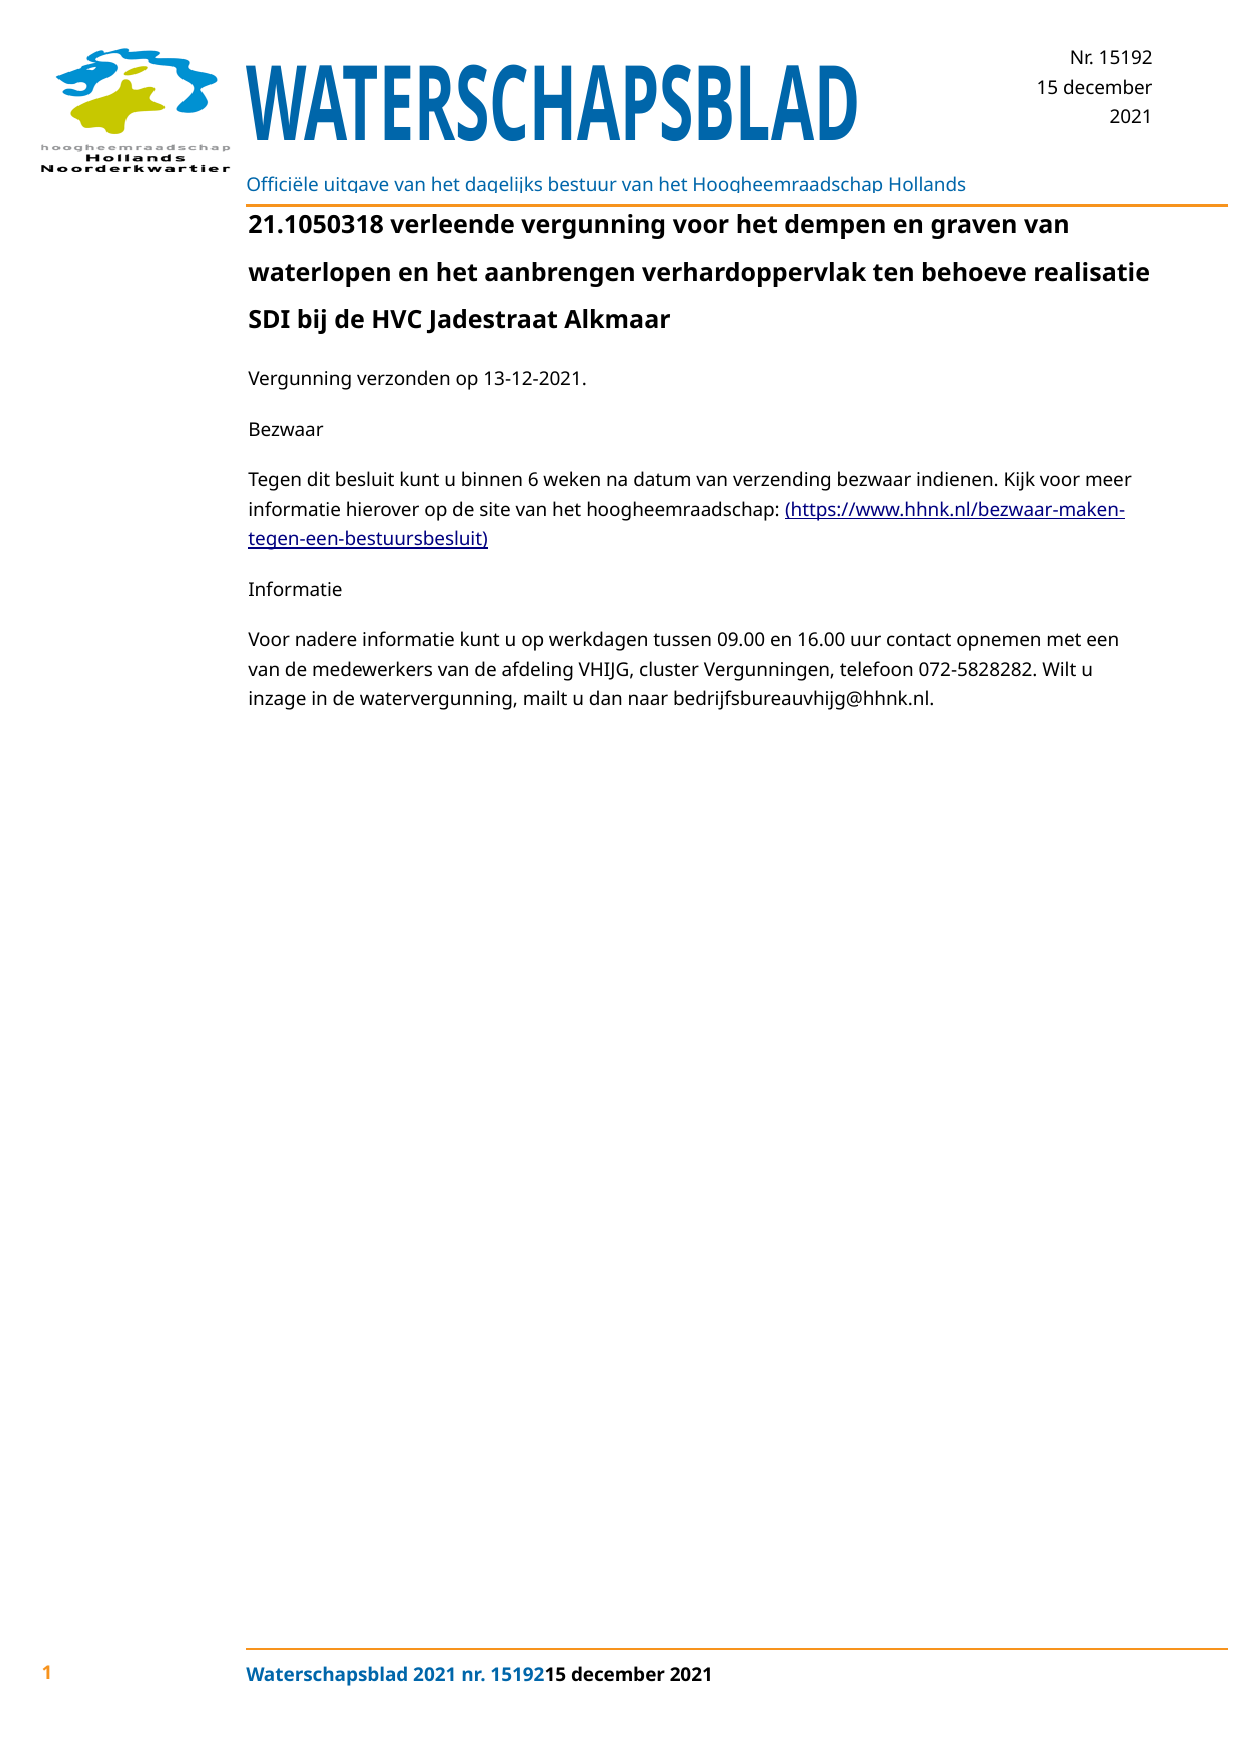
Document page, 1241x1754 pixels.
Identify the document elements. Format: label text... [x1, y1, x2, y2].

text Bezwaar [248, 416, 1152, 442]
text Voor nadere informatie kunt u op werkdagen tussen 09.00 en 16.00 uur contact opnemen met een van de medewerkers van de afdeling VHIJG, cluster Vergunningen, telefoon 072-5828282. Wilt u inzage in de watervergunning, mailt u dan naar bedrijfsbureauvhijg@hhnk.nl. [248, 626, 1152, 711]
text Vergunning verzonden op 13-12-2021. [248, 366, 1152, 391]
picture [41, 47, 231, 172]
text Tegen dit besluit kunt u binnen 6 weken na datum van verzending bezwaar indienen. Kijk voor meer informatie hierover op de site van het hoogheemraadschap: (https://www.hhnk.nl/bezwaar-maken-tegen-een-bestuursbesluit) [248, 466, 1152, 551]
text 21.1050318 verleende vergunning voor het dempen en graven van waterlopen en het aanbrengen verhardoppervlak ten behoeve realisatie SDI bij de HVC Jadestraat Alkmaar [248, 207, 1152, 336]
text Informatie [248, 576, 1152, 602]
